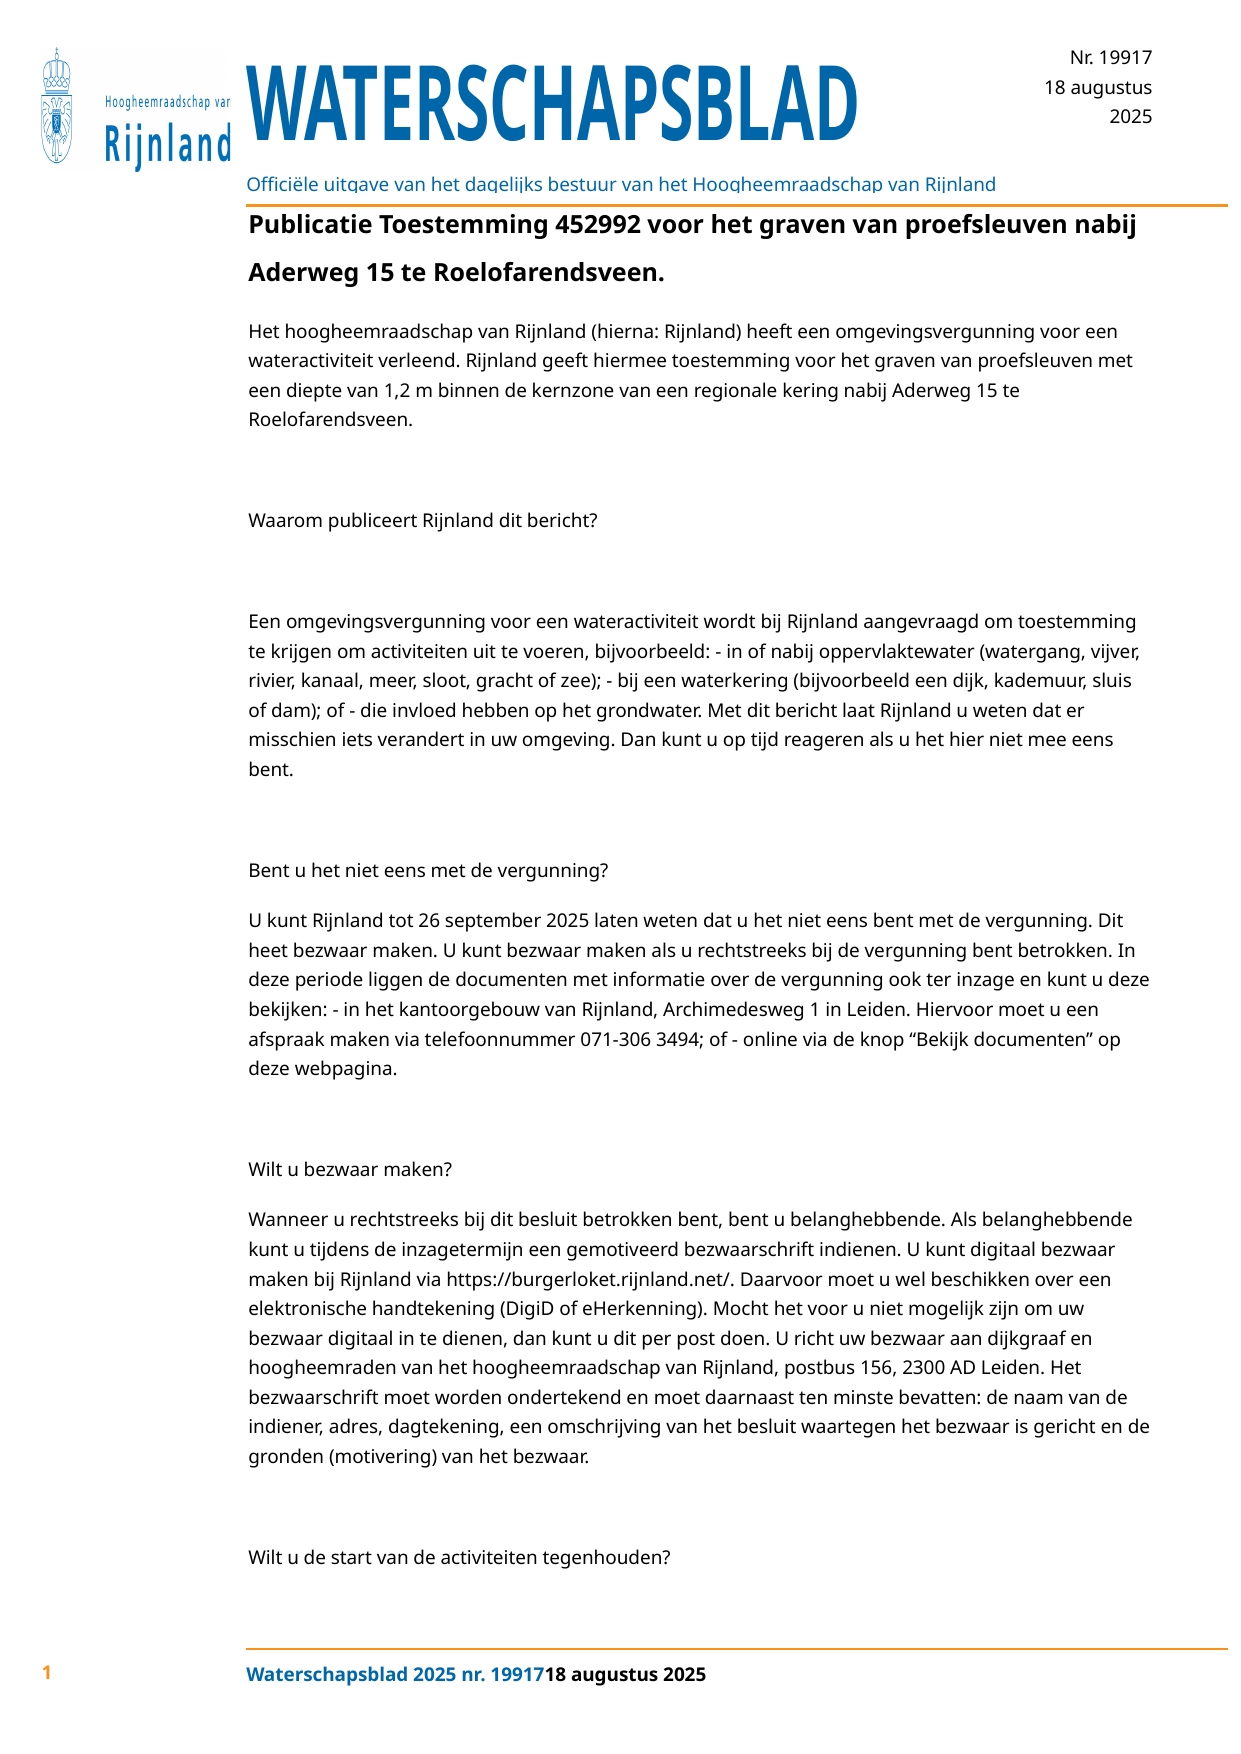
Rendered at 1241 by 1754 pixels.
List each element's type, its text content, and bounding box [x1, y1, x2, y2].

text Waarom publiceert Rijnland dit bericht? [248, 507, 1152, 533]
text U kunt Rijnland tot 26 september 2025 laten weten dat u het niet eens bent met de vergunning. Dit heet bezwaar maken. U kunt bezwaar maken als u rechtstreeks bij de vergunning bent betrokken. In deze periode liggen de documenten met informatie over de vergunning ook ter inzage en kunt u deze bekijken: - in het kantoorgebouw van Rijnland, Archimedesweg 1 in Leiden. Hiervoor moet u een afspraak maken via telefoonnummer 071-306 3494; of - online via de knop “Bekijk documenten” op deze webpagina. [248, 907, 1152, 1081]
text Een omgevingsvergunning voor een wateractiviteit wordt bij Rijnland aangevraagd om toestemming te krijgen om activiteiten uit te voeren, bijvoorbeeld: - in of nabij oppervlaktewater (watergang, vijver, rivier, kanaal, meer, sloot, gracht of zee); - bij een waterkering (bijvoorbeeld een dijk, kademuur, sluis of dam); of - die invloed hebben op het grondwater. Met dit bericht laat Rijnland u weten dat er misschien iets verandert in uw omgeving. Dan kunt u op tijd reageren als u het hier niet mee eens bent. [248, 608, 1152, 782]
text Bent u het niet eens met de vergunning? [248, 857, 1152, 883]
text Publicatie Toestemming 452992 voor het graven van proefsleuven nabij Aderweg 15 te Roelofarendsveen. [248, 207, 1152, 288]
text Wanneer u rechtstreeks bij dit besluit betrokken bent, bent u belanghebbende. Als belanghebbende kunt u tijdens de inzagetermijn een gemotiveerd bezwaarschrift indienen. U kunt digitaal bezwaar maken bij Rijnland via https://burgerloket.rijnland.net/. Daarvoor moet u wel beschikken over een elektronische handtekening (DigiD of eHerkenning). Mocht het voor u niet mogelijk zijn om uw bezwaar digitaal in te dienen, dan kunt u dit per post doen. U richt uw bezwaar aan dijkgraaf en hoogheemraden van het hoogheemraadschap van Rijnland, postbus 156, 2300 AD Leiden. Het bezwaarschrift moet worden ondertekend en moet daarnaast ten minste bevatten: de naam van de indiener, adres, dagtekening, een omschrijving van het besluit waartegen het bezwaar is gericht en de gronden (motivering) van het bezwaar. [248, 1207, 1152, 1469]
text Wilt u bezwaar maken? [248, 1156, 1152, 1182]
text Het hoogheemraadschap van Rijnland (hierna: Rijnland) heeft een omgevingsvergunning voor een wateractiviteit verleend. Rijnland geeft hiermee toestemming voor het graven van proefsleuven met een diepte van 1,2 m binnen de kernzone van een regionale kering nabij Aderweg 15 te Roelofarendsveen. [248, 318, 1152, 432]
picture [41, 47, 231, 172]
text Wilt u de start van de activiteiten tegenhouden? [248, 1544, 1152, 1570]
